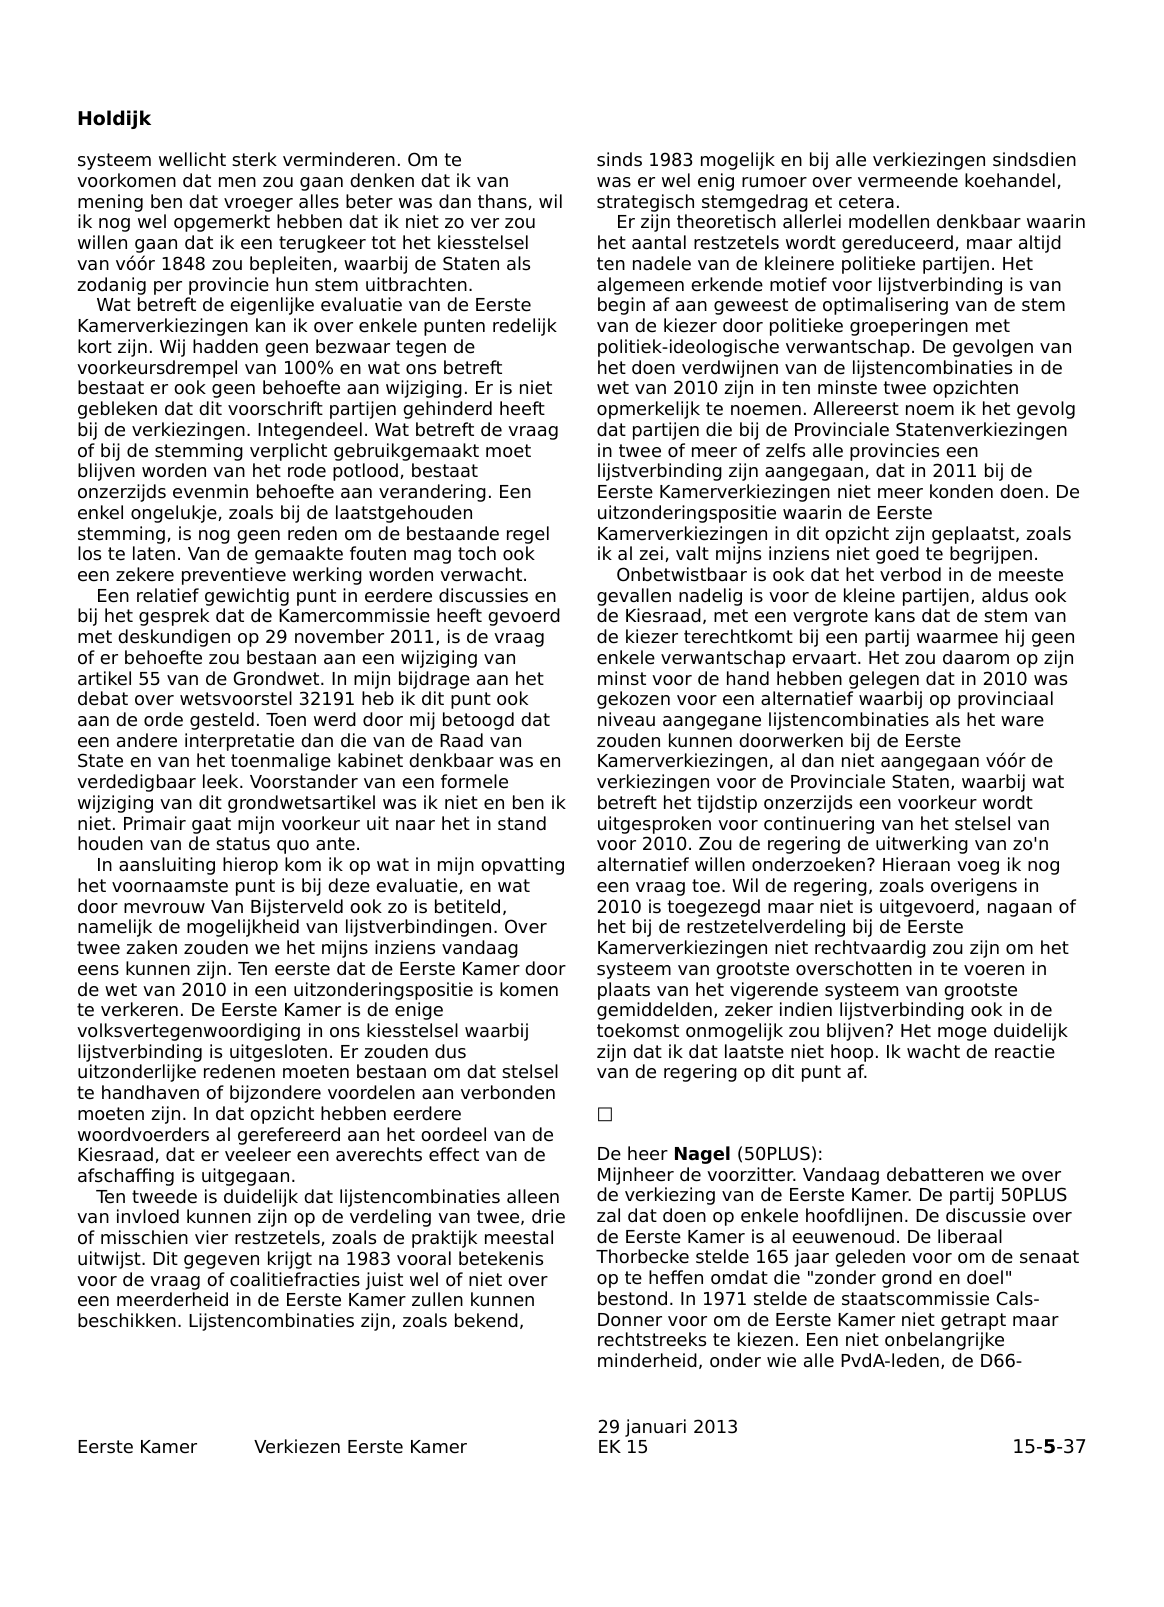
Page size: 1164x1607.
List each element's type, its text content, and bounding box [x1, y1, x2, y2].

text Wat betreft de eigenlijke evaluatie van de Eerste Kamerverkiezingen kan ik over enkele punten redelijk kort zijn. Wij hadden geen bezwaar tegen de voorkeursdrempel van 100% en wat ons betreft bestaat er ook geen behoefte aan wijziging. Er is niet gebleken dat dit voorschrift partijen gehinderd heeft bij de verkiezingen. Integendeel. Wat betreft de vraag of bij de stemming verplicht gebruikgemaakt moet blijven worden van het rode potlood, bestaat onzerzijds evenmin behoefte aan verandering. Een enkel ongelukje, zoals bij de laatstgehouden stemming, is nog geen reden om de bestaande regel los te laten. Van de gemaakte fouten mag toch ook een zekere preventieve werking worden verwacht. [77, 295, 567, 586]
text Er zijn theoretisch allerlei modellen denkbaar waarin het aantal restzetels wordt gereduceerd, maar altijd ten nadele van de kleinere politieke partijen. Het algemeen erkende motief voor lijstverbinding is van begin af aan geweest de optimalisering van de stem van de kiezer door politieke groeperingen met politiek-ideologische verwantschap. De gevolgen van het doen verdwijnen van de lijstencombinaties in de wet van 2010 zijn in ten minste twee opzichten opmerkelijk te noemen. Allereerst noem ik het gevolg dat partijen die bij de Provinciale Statenverkiezingen in twee of meer of zelfs alle provincies een lijstverbinding zijn aangegaan, dat in 2011 bij de Eerste Kamerverkiezingen niet meer konden doen. De uitzonderingspositie waarin de Eerste Kamerverkiezingen in dit opzicht zijn geplaatst, zoals ik al zei, valt mijns inziens niet goed te begrijpen. [596, 212, 1087, 565]
text Mijnheer de voorzitter. Vandaag debatteren we over de verkiezing van de Eerste Kamer. De partij 50PLUS zal dat doen op enkele hoofdlijnen. De discussie over de Eerste Kamer is al eeuwenoud. De liberaal Thorbecke stelde 165 jaar geleden voor om de senaat op te heffen omdat die "zonder grond en doel" bestond. In 1971 stelde de staatscommissie Cals-Donner voor om de Eerste Kamer niet getrapt maar rechtstreeks te kiezen. Een niet onbelangrijke minderheid, onder wie alle PvdA-leden, de D66- [596, 1164, 1087, 1372]
text In aansluiting hierop kom ik op wat in mijn opvatting het voornaamste punt is bij deze evaluatie, en wat door mevrouw Van Bijsterveld ook zo is betiteld, namelijk de mogelijkheid van lijstverbindingen. Over twee zaken zouden we het mijns inziens vandaag eens kunnen zijn. Ten eerste dat de Eerste Kamer door de wet van 2010 in een uitzonderingspositie is komen te verkeren. De Eerste Kamer is de enige volksvertegenwoordiging in ons kiesstelsel waarbij lijstverbinding is uitgesloten. Er zouden dus uitzonderlijke redenen moeten bestaan om dat stelsel te handhaven of bijzondere voordelen aan verbonden moeten zijn. In dat opzicht hebben eerdere woordvoerders al gerefereerd aan het oordeel van de Kiesraad, dat er veeleer een averechts effect van de afschaffing is uitgegaan. [77, 855, 567, 1187]
text Een relatief gewichtig punt in eerdere discussies en bij het gesprek dat de Kamercommissie heeft gevoerd met deskundigen op 29 november 2011, is de vraag of er behoefte zou bestaan aan een wijziging van artikel 55 van de Grondwet. In mijn bijdrage aan het debat over wetsvoorstel 32191 heb ik dit punt ook aan de orde gesteld. Toen werd door mij betoogd dat een andere interpretatie dan die van de Raad van State en van het toenmalige kabinet denkbaar was en verdedigbaar leek. Voorstander van een formele wijziging van dit grondwetsartikel was ik niet en ben ik niet. Primair gaat mijn voorkeur uit naar het in stand houden van de status quo ante. [77, 586, 567, 855]
text sinds 1983 mogelijk en bij alle verkiezingen sindsdien was er wel enig rumoer over vermeende koehandel, strategisch stemgedrag et cetera. [596, 150, 1087, 212]
text systeem wellicht sterk verminderen. Om te voorkomen dat men zou gaan denken dat ik van mening ben dat vroeger alles beter was dan thans, wil ik nog wel opgemerkt hebben dat ik niet zo ver zou willen gaan dat ik een terugkeer tot het kiesstelsel van vóór 1848 zou bepleiten, waarbij de Staten als zodanig per provincie hun stem uitbrachten. [77, 150, 567, 295]
text Ten tweede is duidelijk dat lijstencombinaties alleen van invloed kunnen zijn op de verdeling van twee, drie of misschien vier restzetels, zoals de praktijk meestal uitwijst. Dit gegeven krijgt na 1983 vooral betekenis voor de vraag of coalitiefracties juist wel of niet over een meerderheid in de Eerste Kamer zullen kunnen beschikken. Lijstencombinaties zijn, zoals bekend, [77, 1187, 567, 1332]
text Onbetwistbaar is ook dat het verbod in de meeste gevallen nadelig is voor de kleine partijen, aldus ook de Kiesraad, met een vergrote kans dat de stem van de kiezer terechtkomt bij een partij waarmee hij geen enkele verwantschap ervaart. Het zou daarom op zijn minst voor de hand hebben gelegen dat in 2010 was gekozen voor een alternatief waarbij op provinciaal niveau aangegane lijstencombinaties als het ware zouden kunnen doorwerken bij de Eerste Kamerverkiezingen, al dan niet aangegaan vóór de verkiezingen voor de Provinciale Staten, waarbij wat betreft het tijdstip onzerzijds een voorkeur wordt uitgesproken voor continuering van het stelsel van voor 2010. Zou de regering de uitwerking van zo'n alternatief willen onderzoeken? Hieraan voeg ik nog een vraag toe. Wil de regering, zoals overigens in 2010 is toegezegd maar niet is uitgevoerd, nagaan of het bij de restzetelverdeling bij de Eerste Kamerverkiezingen niet rechtvaardig zou zijn om het systeem van grootste overschotten in te voeren in plaats van het vigerende systeem van grootste gemiddelden, zeker indien lijstverbinding ook in de toekomst onmogelijk zou blijven? Het moge duidelijk zijn dat ik dat laatste niet hoop. Ik wacht de reactie van de regering op dit punt af. [596, 565, 1087, 1083]
text De heer Nagel (50PLUS): [596, 1144, 1087, 1164]
text □ [596, 1103, 1087, 1124]
